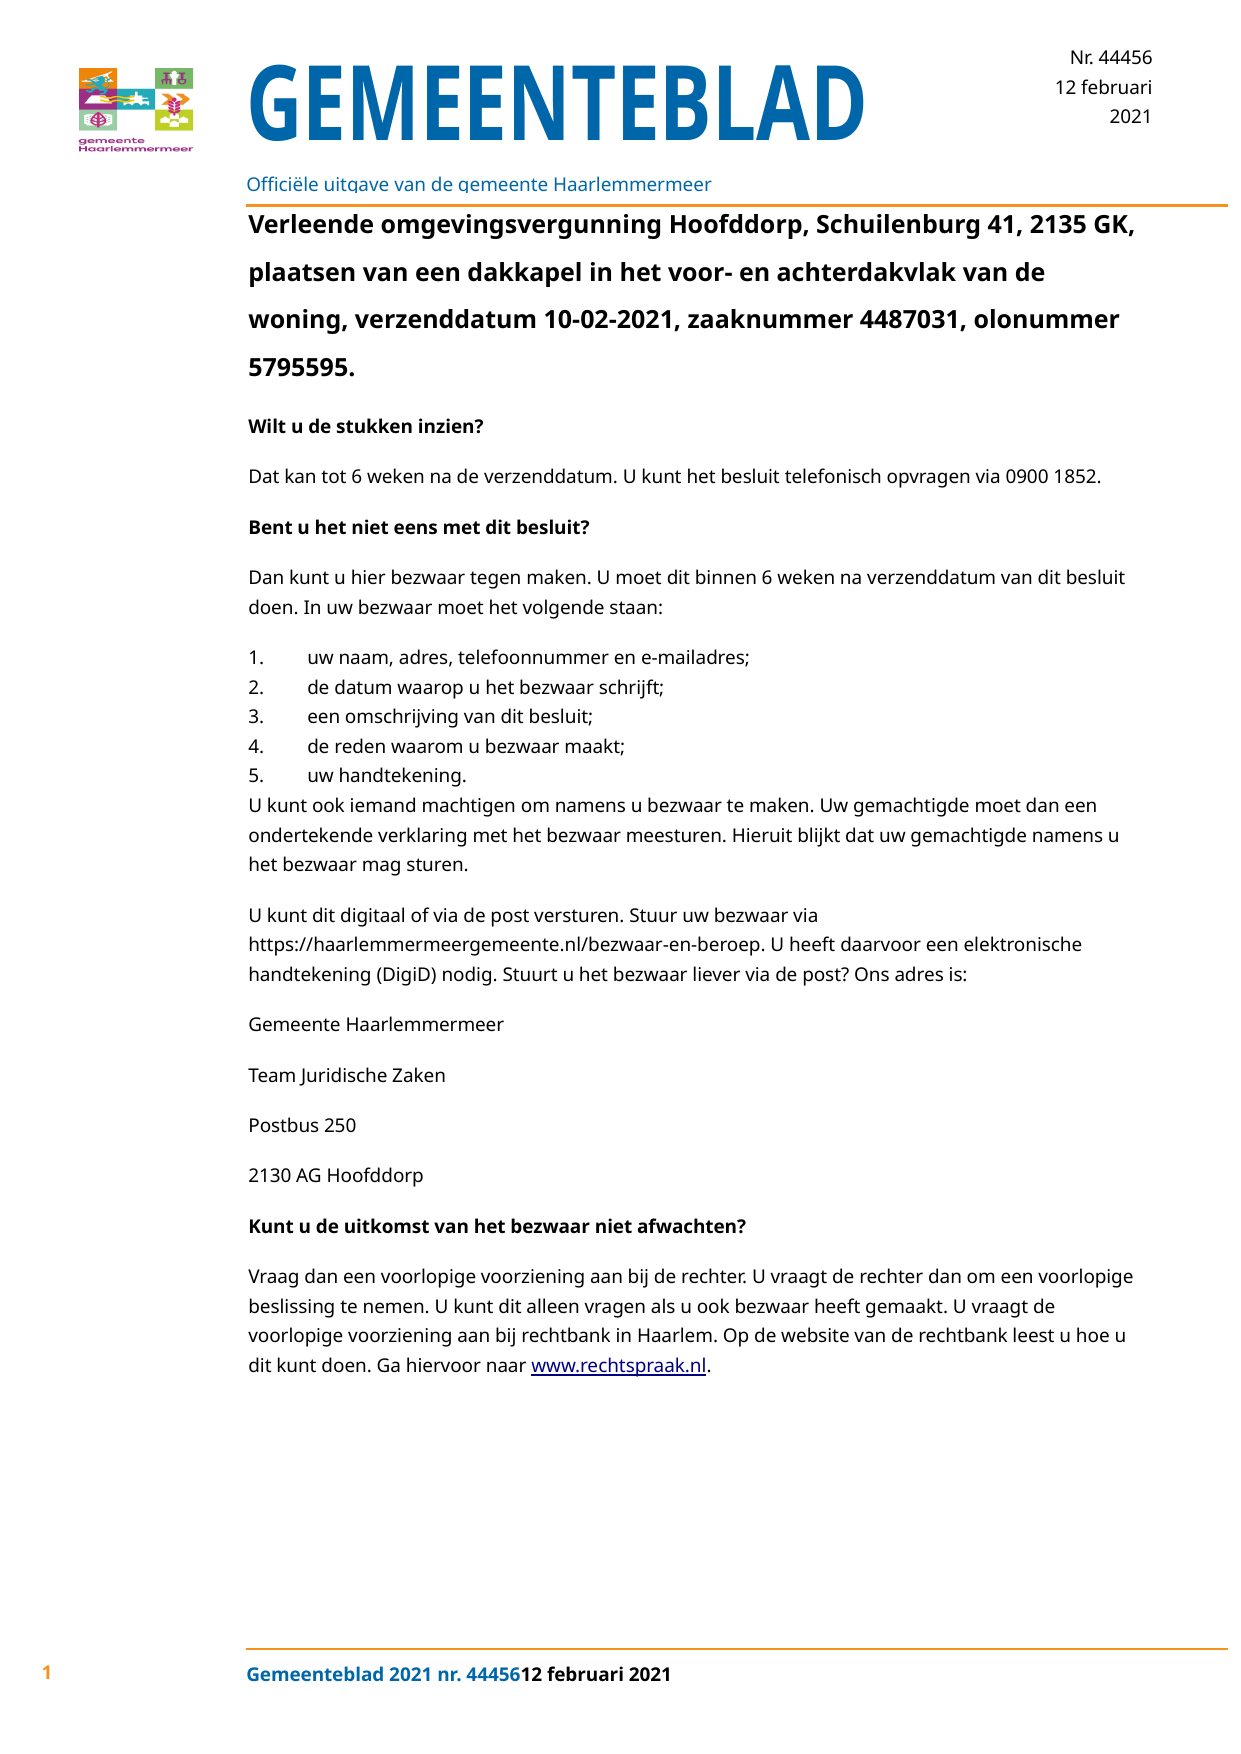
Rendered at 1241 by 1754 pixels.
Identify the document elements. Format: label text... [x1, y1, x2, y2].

text 2130 AG Hoofddorp [248, 1163, 1152, 1188]
text Bent u het niet eens met dit besluit? [248, 514, 1152, 540]
text Team Juridische Zaken [248, 1062, 1152, 1088]
text Dat kan tot 6 weken na de verzenddatum. U kunt het besluit telefonisch opvragen via 0900 1852. [248, 463, 1152, 489]
list uw handtekening. [248, 763, 1152, 788]
text U kunt dit digitaal of via de post versturen. Stuur uw bezwaar via https://haarlemmermeergemeente.nl/bezwaar-en-beroep. U heeft daarvoor een elektronische handtekening (DigiD) nodig. Stuurt u het bezwaar liever via de post? Ons adres is: [248, 902, 1152, 987]
text Kunt u de uitkomst van het bezwaar niet afwachten? [248, 1213, 1152, 1239]
text Wilt u de stukken inzien? [248, 413, 1152, 439]
text Vraag dan een voorlopige voorziening aan bij de rechter. U vraagt de rechter dan om een voorlopige beslissing te nemen. U kunt dit alleen vragen als u ook bezwaar heeft gemaakt. U vraagt de voorlopige voorziening aan bij rechtbank in Haarlem. Op de website van de rechtbank leest u hoe u dit kunt doen. Ga hiervoor naar www.rechtspraak.nl. [248, 1263, 1152, 1378]
list uw naam, adres, telefoonnummer en e-mailadres; [248, 644, 1152, 670]
list een omschrijving van dit besluit; [248, 703, 1152, 729]
list de datum waarop u het bezwaar schrijft; [248, 674, 1152, 700]
picture [41, 47, 231, 172]
text U kunt ook iemand machtigen om namens u bezwaar te maken. Uw gemachtigde moet dan een ondertekende verklaring met het bezwaar meesturen. Hieruit blijkt dat uw gemachtigde namens u het bezwaar mag sturen. [248, 792, 1152, 877]
text Dan kunt u hier bezwaar tegen maken. U moet dit binnen 6 weken na verzenddatum van dit besluit doen. In uw bezwaar moet het volgende staan: [248, 564, 1152, 620]
text Gemeente Haarlemmermeer [248, 1011, 1152, 1037]
text Postbus 250 [248, 1112, 1152, 1138]
text Verleende omgevingsvergunning Hoofddorp, Schuilenburg 41, 2135 GK, plaatsen van een dakkapel in het voor- en achterdakvlak van de woning, verzenddatum 10-02-2021, zaaknummer 4487031, olonummer 5795595. [248, 207, 1152, 384]
list de reden waarom u bezwaar maakt; [248, 733, 1152, 759]
